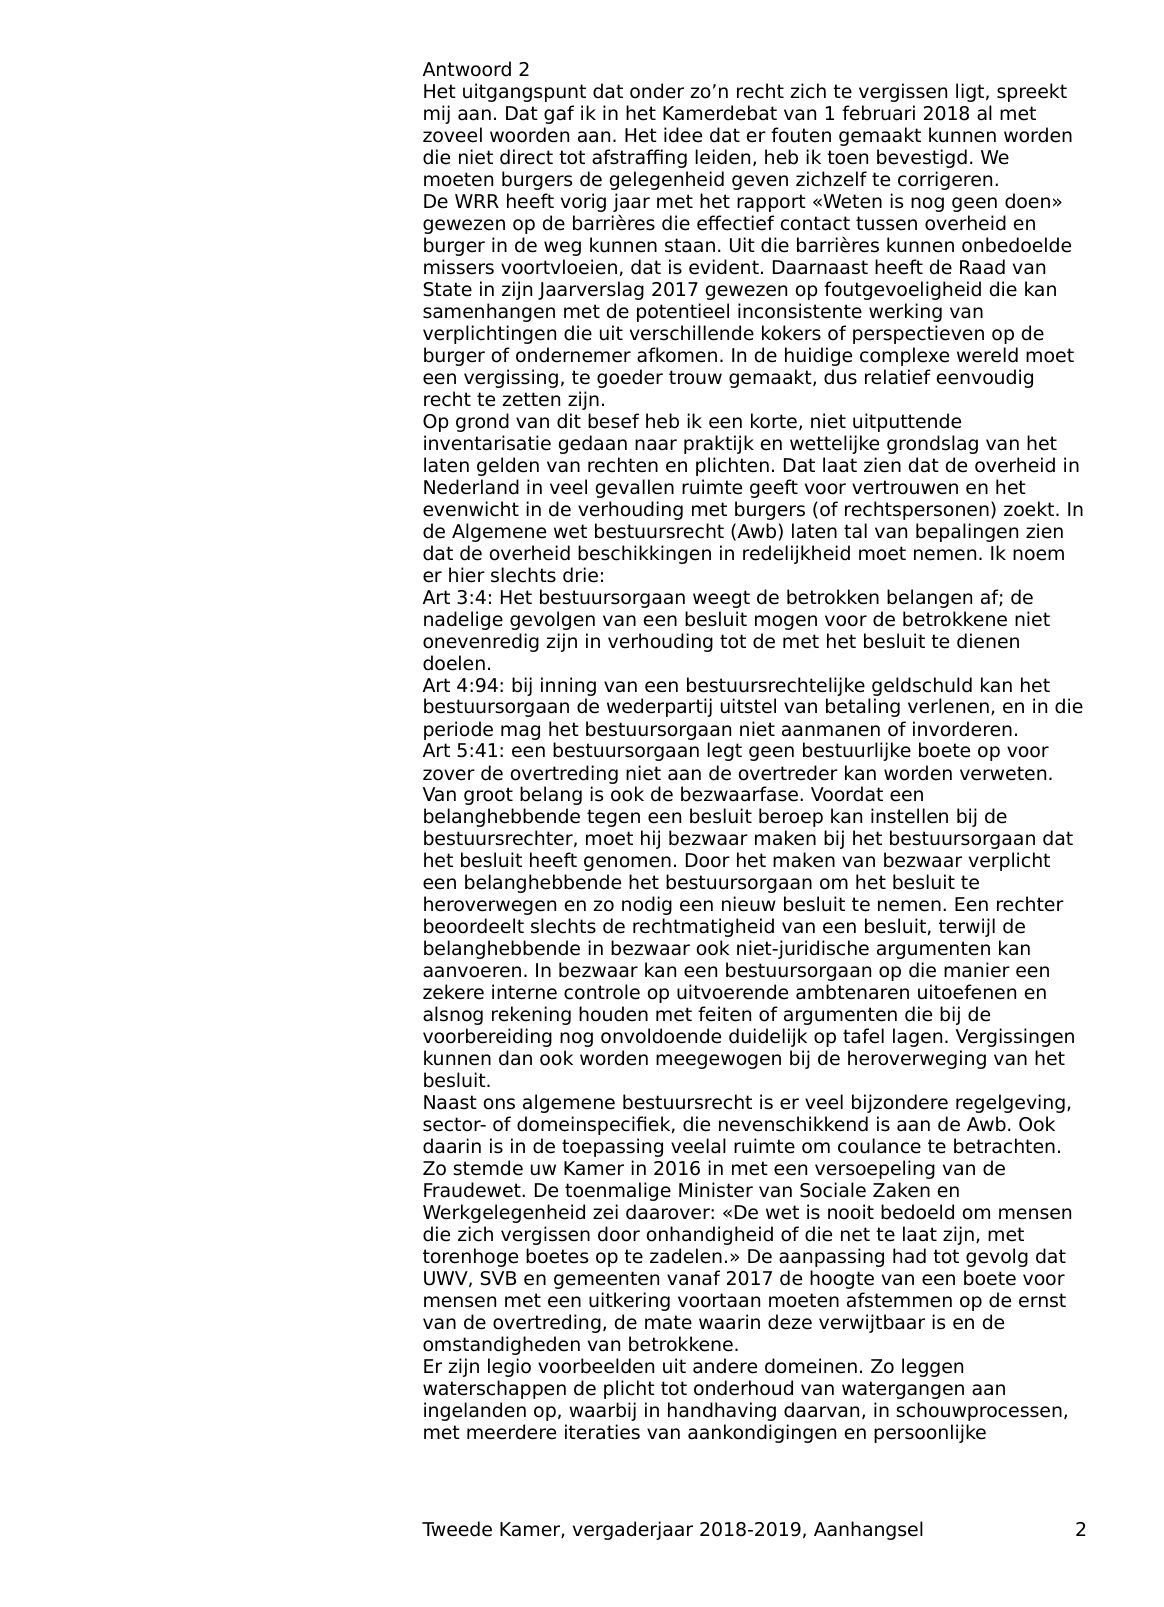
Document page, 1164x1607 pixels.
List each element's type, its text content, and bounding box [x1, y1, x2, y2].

text Art 3:4: Het bestuursorgaan weegt de betrokken belangen af; de nadelige gevolgen van een besluit mogen voor de betrokkene niet onevenredig zijn in verhouding tot de met het besluit te dienen doelen. [422, 587, 1087, 674]
text Zo stemde uw Kamer in 2016 in met een versoepeling van de Fraudewet. De toenmalige Minister van Sociale Zaken en Werkgelegenheid zei daarover: «De wet is nooit bedoeld om mensen die zich vergissen door onhandigheid of die net te laat zijn, met torenhoge boetes op te zadelen.» De aanpassing had tot gevolg dat UWV, SVB en gemeenten vanaf 2017 de hoogte van een boete voor mensen met een uitkering voortaan moeten afstemmen op de ernst van de overtreding, de mate waarin deze verwijtbaar is en de omstandigheden van betrokkene. [422, 1158, 1087, 1356]
text Van groot belang is ook de bezwaarfase. Voordat een belanghebbende tegen een besluit beroep kan instellen bij de bestuursrechter, moet hij bezwaar maken bij het bestuursorgaan dat het besluit heeft genomen. Door het maken van bezwaar verplicht een belanghebbende het bestuursorgaan om het besluit te heroverwegen en zo nodig een nieuw besluit te nemen. Een rechter beoordeelt slechts de rechtmatigheid van een besluit, terwijl de belanghebbende in bezwaar ook niet-juridische argumenten kan aanvoeren. In bezwaar kan een bestuursorgaan op die manier een zekere interne controle op uitvoerende ambtenaren uitoefenen en alsnog rekening houden met feiten of argumenten die bij de voorbereiding nog onvoldoende duidelijk op tafel lagen. Vergissingen kunnen dan ook worden meegewogen bij de heroverweging van het besluit. [422, 784, 1087, 1092]
text Het uitgangspunt dat onder zo’n recht zich te vergissen ligt, spreekt mij aan. Dat gaf ik in het Kamerdebat van 1 februari 2018 al met zoveel woorden aan. Het idee dat er fouten gemaakt kunnen worden die niet direct tot afstraffing leiden, heb ik toen bevestigd. We moeten burgers de gelegenheid geven zichzelf te corrigeren. [422, 81, 1087, 191]
text Art 4:94: bij inning van een bestuursrechtelijke geldschuld kan het bestuursorgaan de wederpartij uitstel van betaling verlenen, en in die periode mag het bestuursorgaan niet aanmanen of invorderen. [422, 674, 1087, 740]
text Er zijn legio voorbeelden uit andere domeinen. Zo leggen waterschappen de plicht tot onderhoud van watergangen aan ingelanden op, waarbij in handhaving daarvan, in schouwprocessen, met meerdere iteraties van aankondigingen en persoonlijke [422, 1356, 1087, 1444]
text Antwoord 2 [422, 59, 1087, 81]
text Naast ons algemene bestuursrecht is er veel bijzondere regelgeving, sector- of domeinspecifiek, die nevenschikkend is aan de Awb. Ook daarin is in de toepassing veelal ruimte om coulance te betrachten. [422, 1092, 1087, 1158]
text Art 5:41: een bestuursorgaan legt geen bestuurlijke boete op voor zover de overtreding niet aan de overtreder kan worden verweten. [422, 740, 1087, 784]
text Op grond van dit besef heb ik een korte, niet uitputtende inventarisatie gedaan naar praktijk en wettelijke grondslag van het laten gelden van rechten en plichten. Dat laat zien dat de overheid in Nederland in veel gevallen ruimte geeft voor vertrouwen en het evenwicht in de verhouding met burgers (of rechtspersonen) zoekt. In de Algemene wet bestuursrecht (Awb) laten tal van bepalingen zien dat de overheid beschikkingen in redelijkheid moet nemen. Ik noem er hier slechts drie: [422, 411, 1087, 587]
text De WRR heeft vorig jaar met het rapport «Weten is nog geen doen» gewezen op de barrières die effectief contact tussen overheid en burger in de weg kunnen staan. Uit die barrières kunnen onbedoelde missers voortvloeien, dat is evident. Daarnaast heeft de Raad van State in zijn Jaarverslag 2017 gewezen op foutgevoeligheid die kan samenhangen met de potentieel inconsistente werking van verplichtingen die uit verschillende kokers of perspectieven op de burger of ondernemer afkomen. In de huidige complexe wereld moet een vergissing, te goeder trouw gemaakt, dus relatief eenvoudig recht te zetten zijn. [422, 191, 1087, 411]
